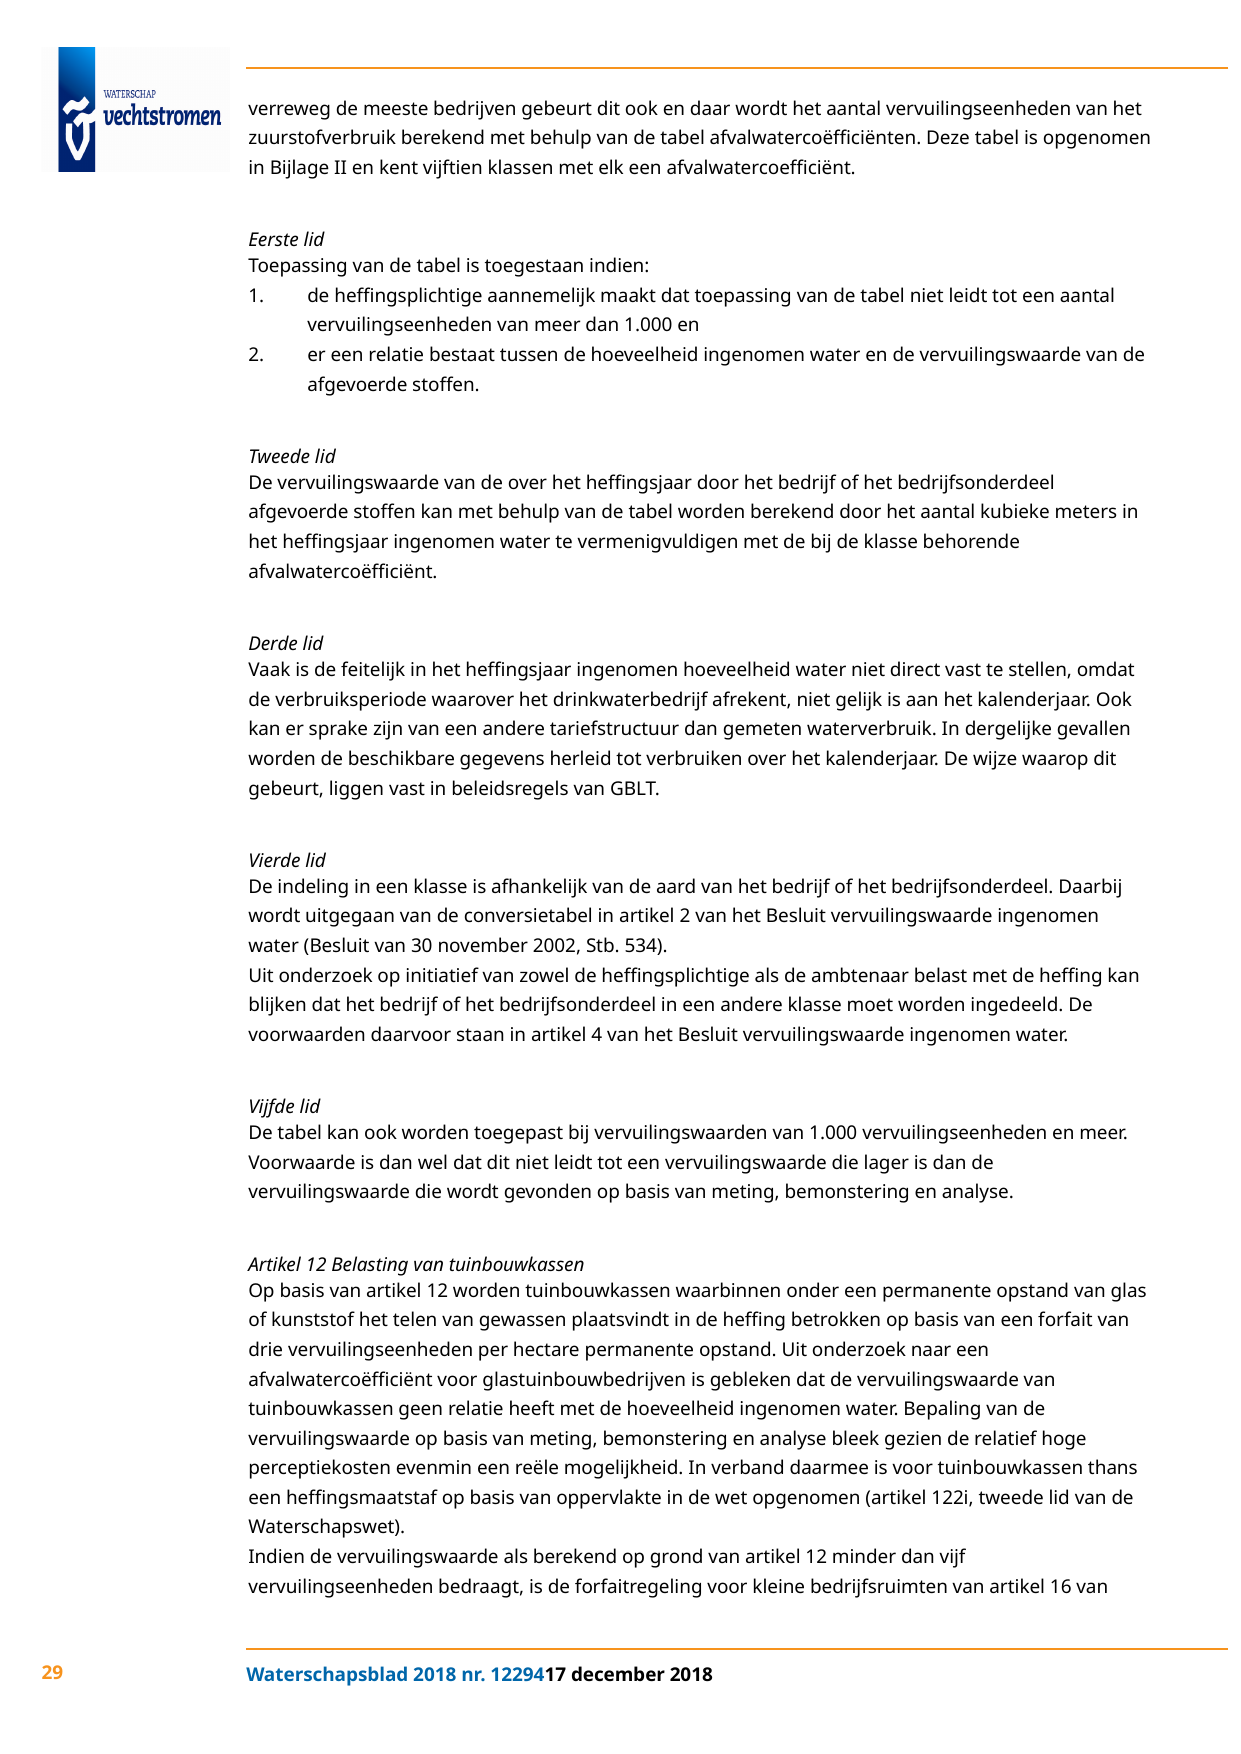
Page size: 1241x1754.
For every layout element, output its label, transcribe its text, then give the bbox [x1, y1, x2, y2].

text De tabel kan ook worden toegepast bij vervuilingswaarden van 1.000 vervuilingseenheden en meer. Voorwaarde is dan wel dat dit niet leidt tot een vervuilingswaarde die lager is dan de vervuilingswaarde die wordt gevonden op basis van meting, bemonstering en analyse. [248, 1119, 1152, 1204]
text Toepassing van de tabel is toegestaan indien: [248, 252, 1152, 278]
list er een relatie bestaat tussen de hoeveelheid ingenomen water en de vervuilingswaarde van de afgevoerde stoffen. [248, 341, 1152, 396]
text De indeling in een klasse is afhankelijk van de aard van het bedrijf of het bedrijfsonderdeel. Daarbij wordt uitgegaan van de conversietabel in artikel 2 van het Besluit vervuilingswaarde ingenomen water (Besluit van 30 november 2002, Stb. 534). [248, 873, 1152, 958]
text De vervuilingswaarde van de over het heffingsjaar door het bedrijf of het bedrijfsonderdeel afgevoerde stoffen kan met behulp van de tabel worden berekend door het aantal kubieke meters in het heffingsjaar ingenomen water te vermenigvuldigen met de bij de klasse behorende afvalwatercoëfficiënt. [248, 469, 1152, 584]
text Vaak is de feitelijk in het heffingsjaar ingenomen hoeveelheid water niet direct vast te stellen, omdat de verbruiksperiode waarover het drinkwaterbedrijf afrekent, niet gelijk is aan het kalenderjaar. Ook kan er sprake zijn van een andere tariefstructuur dan gemeten waterverbruik. In dergelijke gevallen worden de beschikbare gegevens herleid tot verbruiken over het kalenderjaar. De wijze waarop dit gebeurt, liggen vast in beleidsregels van GBLT. [248, 656, 1152, 800]
text Artikel 12 Belasting van tuinbouwkassen [248, 1251, 1152, 1277]
picture [41, 47, 231, 172]
text Eerste lid [248, 227, 1152, 252]
list de heffingsplichtige aannemelijk maakt dat toepassing van de tabel niet leidt tot een aantal vervuilingseenheden van meer dan 1.000 en [248, 282, 1152, 337]
text verreweg de meeste bedrijven gebeurt dit ook en daar wordt het aantal vervuilingseenheden van het zuurstofverbruik berekend met behulp van de tabel afvalwatercoëfficiënten. Deze tabel is opgenomen in Bijlage II en kent vijftien klassen met elk een afvalwatercoefficiënt. [248, 95, 1152, 180]
text Op basis van artikel 12 worden tuinbouwkassen waarbinnen onder een permanente opstand van glas of kunststof het telen van gewassen plaatsvindt in de heffing betrokken op basis van een forfait van drie vervuilingseenheden per hectare permanente opstand. Uit onderzoek naar een afvalwatercoëfficiënt voor glastuinbouwbedrijven is gebleken dat de vervuilingswaarde van tuinbouwkassen geen relatie heeft met de hoeveelheid ingenomen water. Bepaling van de vervuilingswaarde op basis van meting, bemonstering en analyse bleek gezien de relatief hoge perceptiekosten evenmin een reële mogelijkheid. In verband daarmee is voor tuinbouwkassen thans een heffingsmaatstaf op basis van oppervlakte in de wet opgenomen (artikel 122i, tweede lid van de Waterschapswet). [248, 1277, 1152, 1539]
text Vijfde lid [248, 1094, 1152, 1119]
text Uit onderzoek op initiatief van zowel de heffingsplichtige als de ambtenaar belast met de heffing kan blijken dat het bedrijf of het bedrijfsonderdeel in een andere klasse moet worden ingedeeld. De voorwaarden daarvoor staan in artikel 4 van het Besluit vervuilingswaarde ingenomen water. [248, 962, 1152, 1047]
text Indien de vervuilingswaarde als berekend op grond van artikel 12 minder dan vijf vervuilingseenheden bedraagt, is de forfaitregeling voor kleine bedrijfsruimten van artikel 16 van [248, 1543, 1152, 1599]
text Tweede lid [248, 443, 1152, 469]
text Derde lid [248, 631, 1152, 656]
text Vierde lid [248, 847, 1152, 873]
